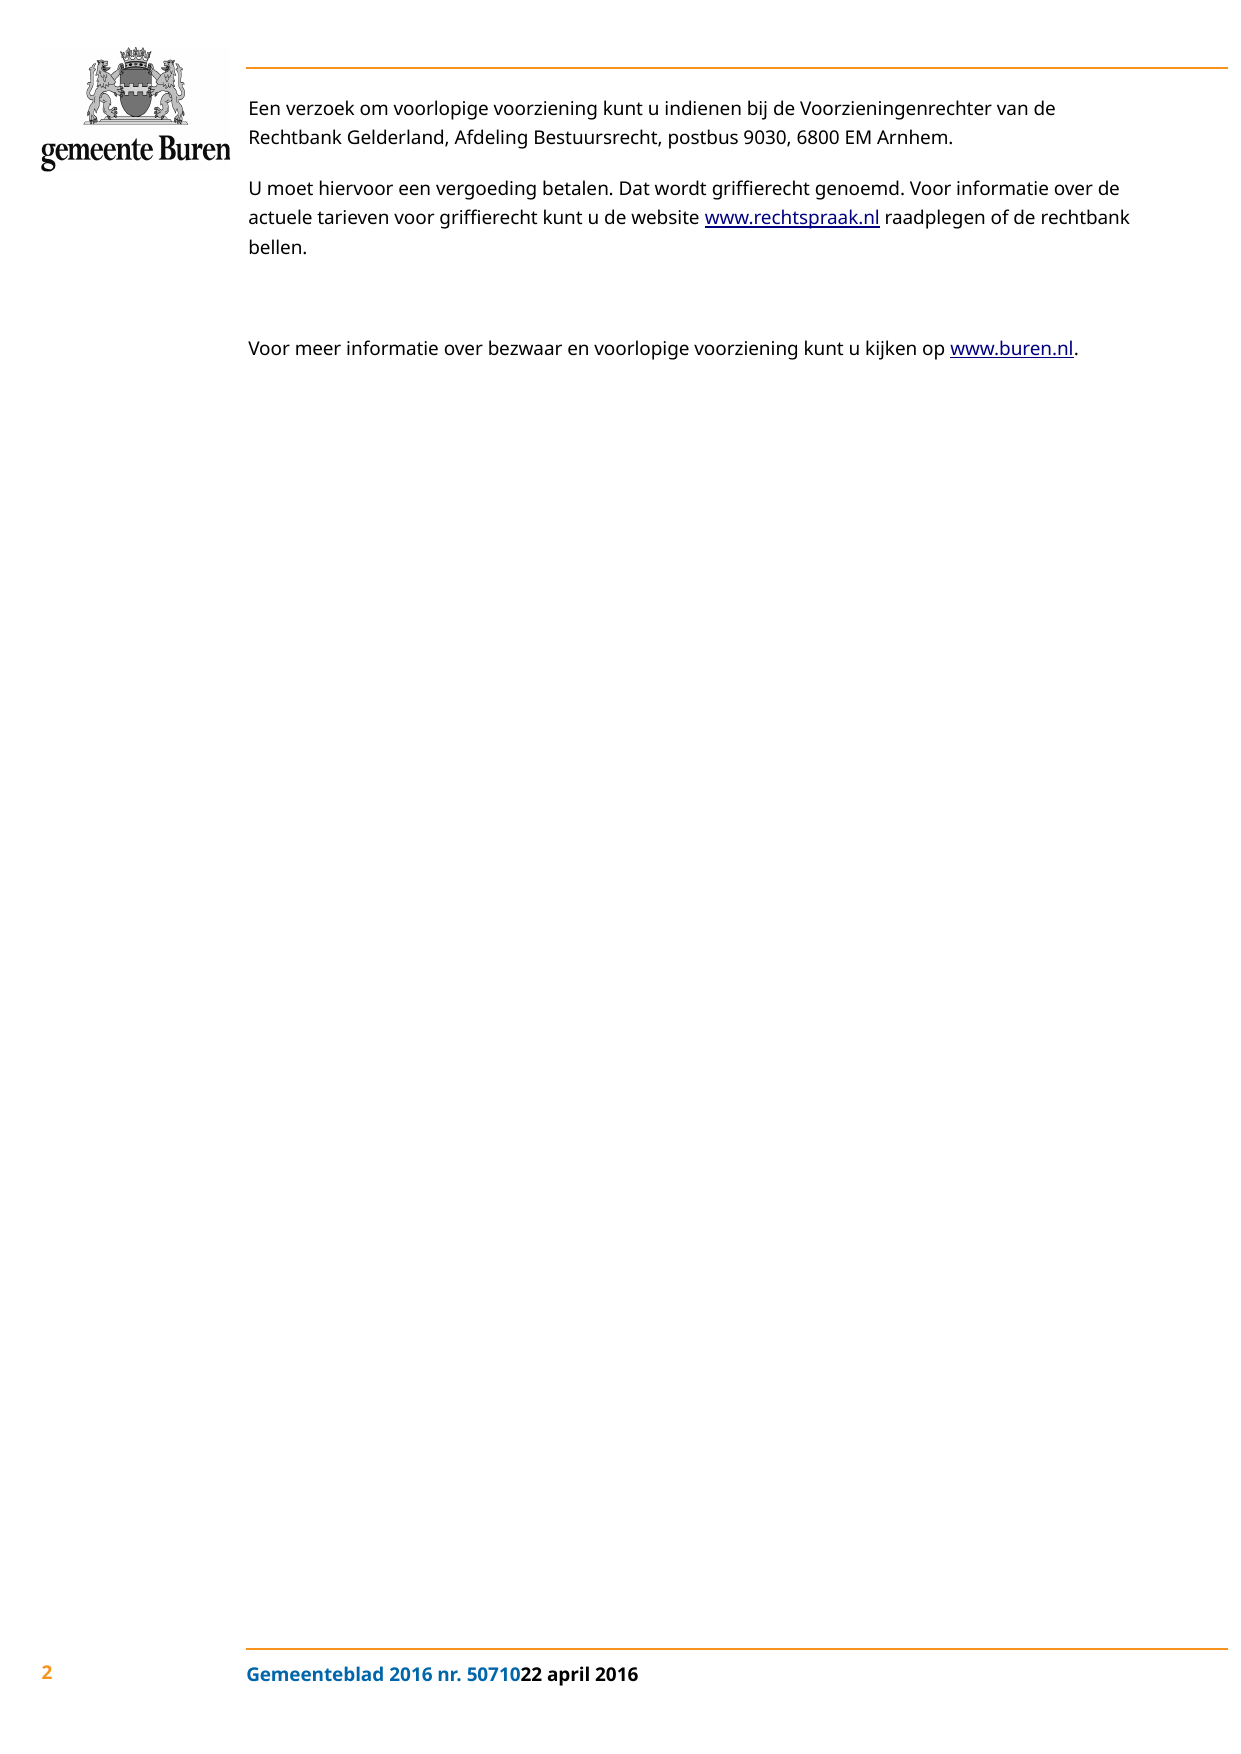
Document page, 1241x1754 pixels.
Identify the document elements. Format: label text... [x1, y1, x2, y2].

text Een verzoek om voorlopige voorziening kunt u indienen bij de Voorzieningenrechter van de Rechtbank Gelderland, Afdeling Bestuursrecht, postbus 9030, 6800 EM Arnhem. [248, 95, 1152, 150]
text U moet hiervoor een vergoeding betalen. Dat wordt griffierecht genoemd. Voor informatie over de actuele tarieven voor griffierecht kunt u de website www.rechtspraak.nl raadplegen of de rechtbank bellen. [248, 175, 1152, 260]
text Voor meer informatie over bezwaar en voorlopige voorziening kunt u kijken op www.buren.nl. [248, 335, 1152, 361]
picture [41, 47, 231, 172]
